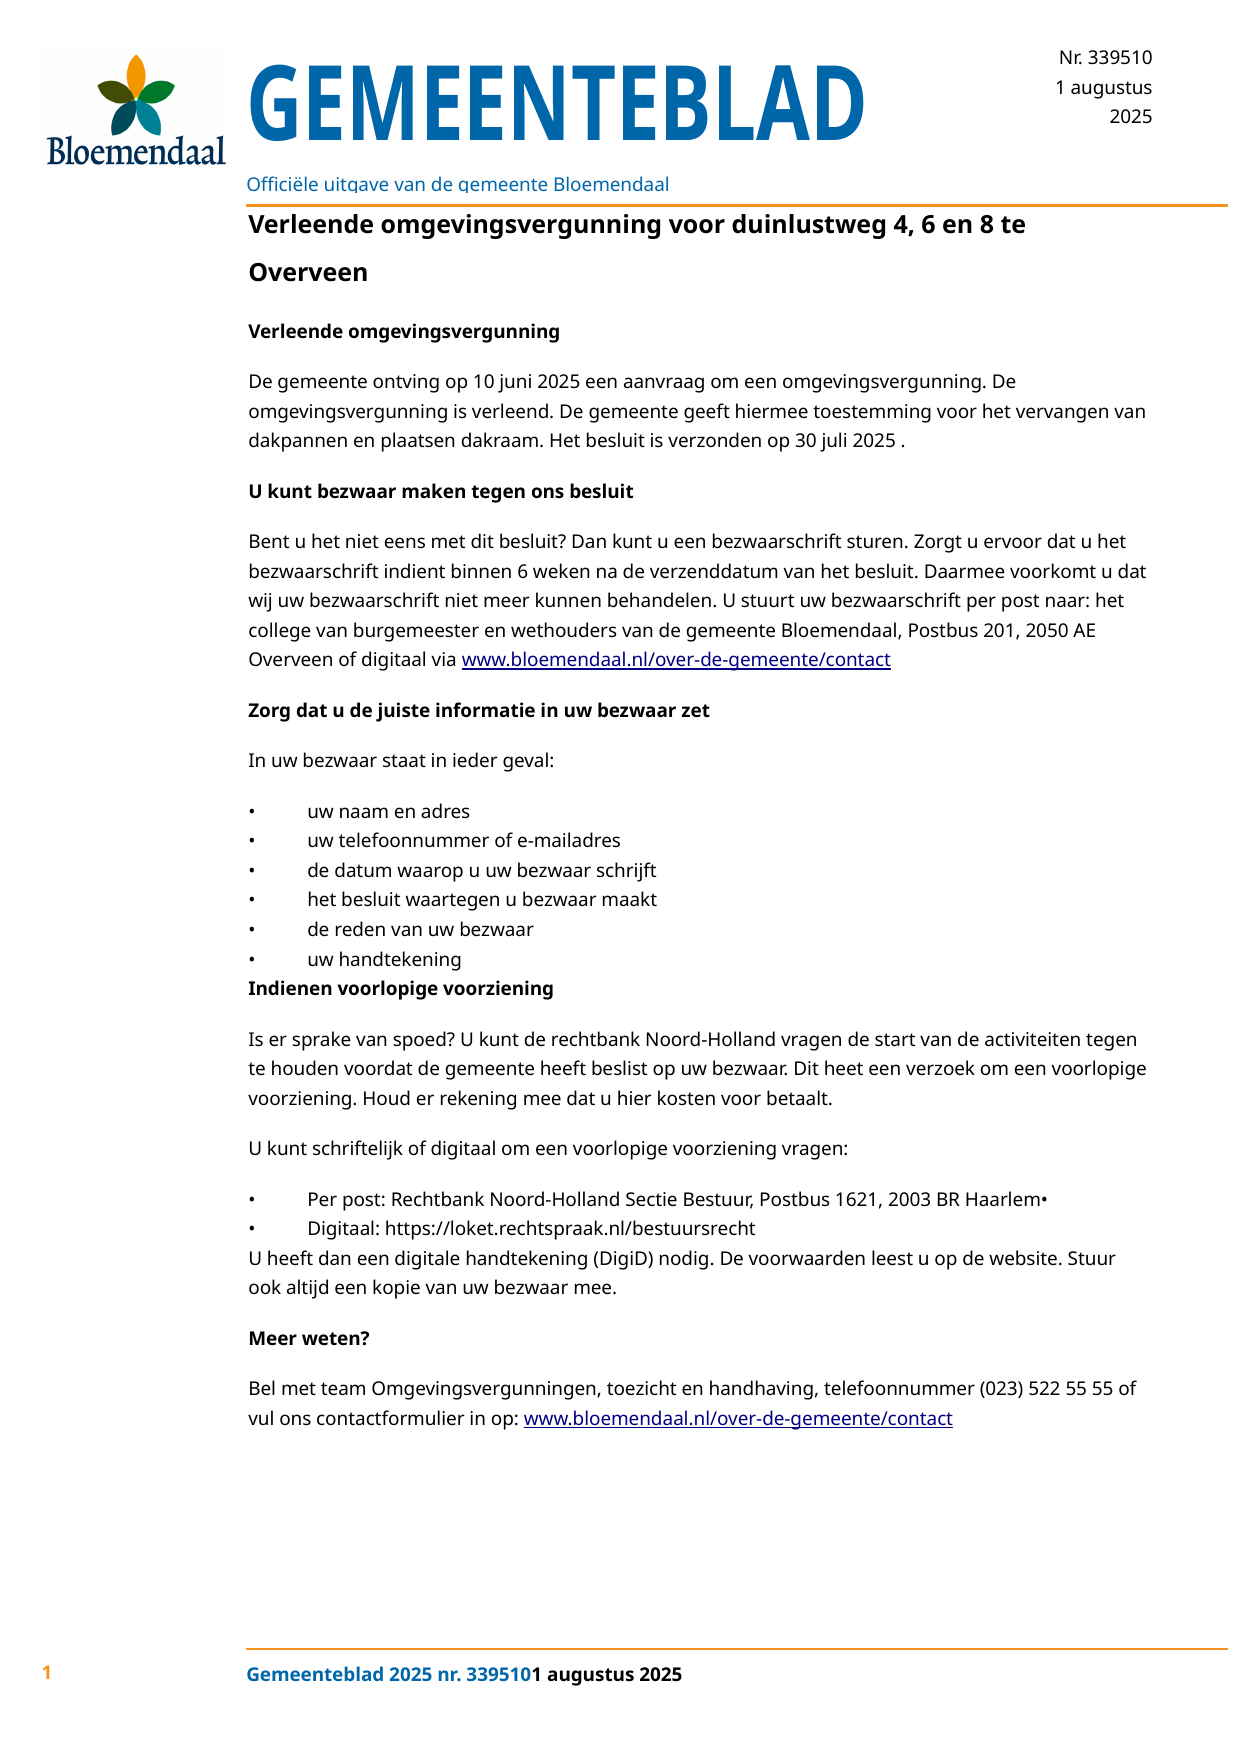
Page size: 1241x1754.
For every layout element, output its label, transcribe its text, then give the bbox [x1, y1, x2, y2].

text Zorg dat u de juiste informatie in uw bezwaar zet [248, 697, 1152, 723]
text De gemeente ontving op 10 juni 2025 een aanvraag om een omgevingsvergunning. De omgevingsvergunning is verleend. De gemeente geeft hiermee toestemming voor het vervangen van dakpannen en plaatsen dakraam. Het besluit is verzonden op 30 juli 2025 . [248, 368, 1152, 453]
list uw telefoonnummer of e-mailadres [248, 827, 1152, 853]
list uw handtekening [248, 946, 1152, 972]
picture [41, 47, 231, 172]
list Digitaal: https://loket.rechtspraak.nl/bestuursrecht [248, 1215, 1152, 1241]
text U kunt schriftelijk of digitaal om een voorlopige voorziening vragen: [248, 1135, 1152, 1161]
text Verleende omgevingsvergunning voor duinlustweg 4, 6 en 8 te Overveen [248, 207, 1152, 288]
text Is er sprake van spoed? U kunt de rechtbank Noord-Holland vragen de start van de activiteiten tegen te houden voordat de gemeente heeft beslist op uw bezwaar. Dit heet een verzoek om een voorlopige voorziening. Houd er rekening mee dat u hier kosten voor betaalt. [248, 1026, 1152, 1111]
text Indienen voorlopige voorziening [248, 975, 1152, 1001]
text U kunt bezwaar maken tegen ons besluit [248, 478, 1152, 504]
list het besluit waartegen u bezwaar maakt [248, 887, 1152, 912]
text Bent u het niet eens met dit besluit? Dan kunt u een bezwaarschrift sturen. Zorgt u ervoor dat u het bezwaarschrift indient binnen 6 weken na de verzenddatum van het besluit. Daarmee voorkomt u dat wij uw bezwaarschrift niet meer kunnen behandelen. U stuurt uw bezwaarschrift per post naar: het college van burgemeester en wethouders van de gemeente Bloemendaal, Postbus 201, 2050 AE Overveen of digitaal via www.bloemendaal.nl/over-de-gemeente/contact [248, 528, 1152, 672]
list Per post: Rechtbank Noord-Holland Sectie Bestuur, Postbus 1621, 2003 BR Haarlem• [248, 1186, 1152, 1212]
list de reden van uw bezwaar [248, 916, 1152, 942]
list uw naam en adres [248, 798, 1152, 824]
text U heeft dan een digitale handtekening (DigiD) nodig. De voorwaarden leest u op de website. Stuur ook altijd een kopie van uw bezwaar mee. [248, 1245, 1152, 1300]
list de datum waarop u uw bezwaar schrijft [248, 857, 1152, 883]
text Bel met team Omgevingsvergunningen, toezicht en handhaving, telefoonnummer (023) 522 55 55 of vul ons contactformulier in op: www.bloemendaal.nl/over-de-gemeente/contact [248, 1375, 1152, 1431]
text Verleende omgevingsvergunning [248, 318, 1152, 344]
text Meer weten? [248, 1325, 1152, 1351]
text In uw bezwaar staat in ieder geval: [248, 747, 1152, 773]
